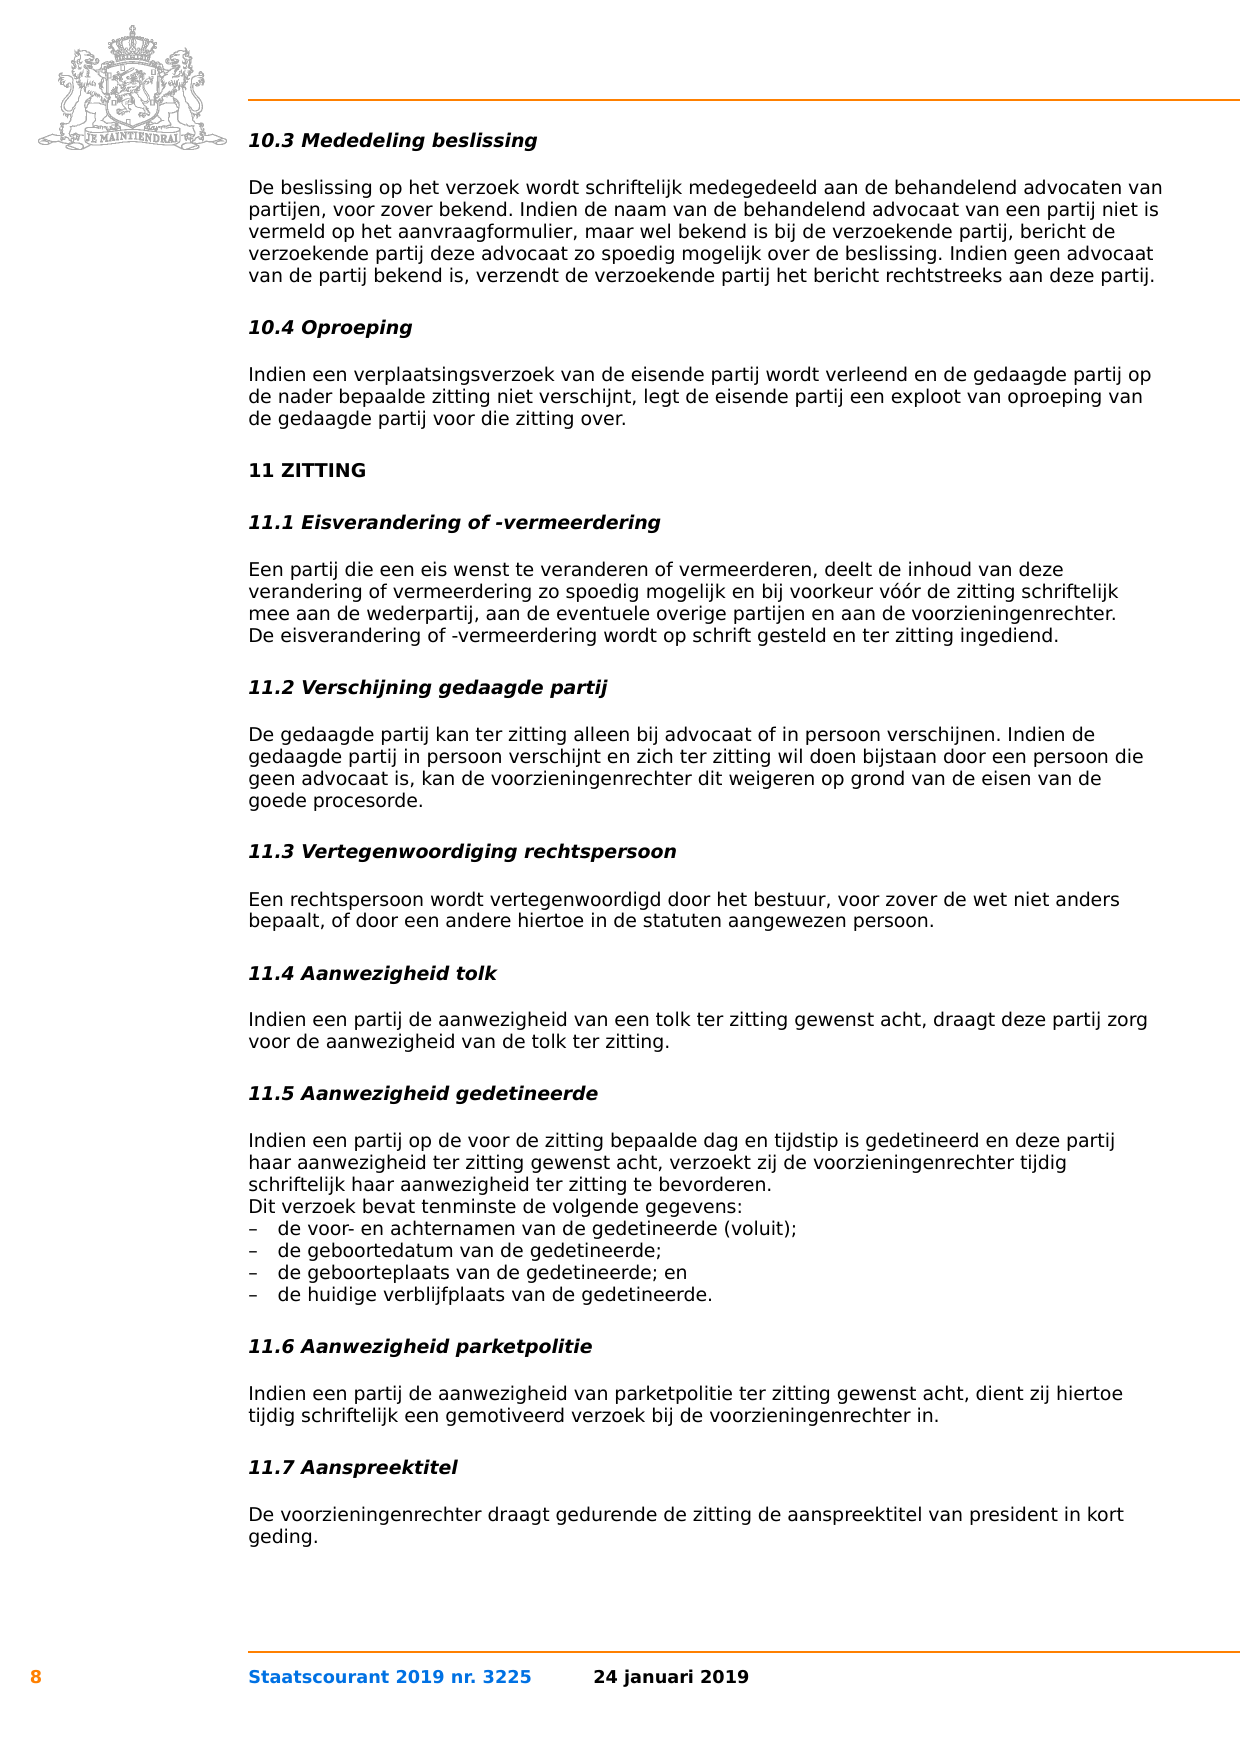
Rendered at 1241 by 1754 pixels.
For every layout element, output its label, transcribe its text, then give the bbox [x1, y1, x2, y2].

text De beslissing op het verzoek wordt schriftelijk medegedeeld aan de behandelend advocaten van partijen, voor zover bekend. Indien de naam van de behandelend advocaat van een partij niet is vermeld op het aanvraagformulier, maar wel bekend is bij de verzoekende partij, bericht de verzoekende partij deze advocaat zo spoedig mogelijk over de beslissing. Indien geen advocaat van de partij bekend is, verzendt de verzoekende partij het bericht rechtstreeks aan deze partij. [248, 177, 1163, 287]
text Een partij die een eis wenst te veranderen of vermeerderen, deelt de inhoud van deze verandering of vermeerdering zo spoedig mogelijk en bij voorkeur vóór de zitting schriftelijk mee aan de wederpartij, aan de eventuele overige partijen en aan de voorzieningenrechter. [248, 559, 1163, 624]
text – de huidige verblijfplaats van de gedetineerde. [248, 1284, 1163, 1306]
text Indien een verplaatsingsverzoek van de eisende partij wordt verleend en de gedaagde partij op de nader bepaalde zitting niet verschijnt, legt de eisende partij een exploot van oproeping van de gedaagde partij voor die zitting over. [248, 364, 1163, 430]
subtitle 11.4 Aanwezigheid tolk [248, 962, 1163, 984]
text – de voor- en achternamen van de gedetineerde (voluit); [248, 1218, 1163, 1240]
text De voorzieningenrechter draagt gedurende de zitting de aanspreektitel van president in kort geding. [248, 1504, 1163, 1548]
text – de geboorteplaats van de gedetineerde; en [248, 1262, 1163, 1284]
subtitle 11.6 Aanwezigheid parketpolitie [248, 1336, 1163, 1358]
subtitle 11.2 Verschijning gedaagde partij [248, 677, 1163, 698]
text Indien een partij de aanwezigheid van een tolk ter zitting gewenst acht, draagt deze partij zorg voor de aanwezigheid van de tolk ter zitting. [248, 1009, 1163, 1053]
subtitle 11.1 Eisverandering of -vermeerdering [248, 512, 1163, 534]
subtitle 10.4 Oproeping [248, 317, 1163, 339]
subtitle 11.3 Vertegenwoordiging rechtspersoon [248, 841, 1163, 863]
text Een rechtspersoon wordt vertegenwoordigd door het bestuur, voor zover de wet niet anders bepaalt, of door een andere hiertoe in de statuten aangewezen persoon. [248, 888, 1163, 932]
text Dit verzoek bevat tenminste de volgende gegevens: [248, 1196, 1163, 1218]
text Indien een partij de aanwezigheid van parketpolitie ter zitting gewenst acht, dient zij hiertoe tijdig schriftelijk een gemotiveerd verzoek bij de voorzieningenrechter in. [248, 1383, 1163, 1427]
text Indien een partij op de voor de zitting bepaalde dag en tijdstip is gedetineerd en deze partij haar aanwezigheid ter zitting gewenst acht, verzoekt zij de voorzieningenrechter tijdig schriftelijk haar aanwezigheid ter zitting te bevorderen. [248, 1130, 1163, 1196]
text De eisverandering of -vermeerdering wordt op schrift gesteld en ter zitting ingediend. [248, 624, 1163, 647]
subtitle 10.3 Mededeling beslissing [248, 130, 1163, 152]
subtitle 11 ZITTING [248, 460, 1163, 482]
subtitle 11.7 Aanspreektitel [248, 1457, 1163, 1479]
text De gedaagde partij kan ter zitting alleen bij advocaat of in persoon verschijnen. Indien de gedaagde partij in persoon verschijnt en zich ter zitting wil doen bijstaan door een persoon die geen advocaat is, kan de voorzieningenrechter dit weigeren op grond van de eisen van de goede procesorde. [248, 723, 1163, 811]
picture [38, 25, 227, 150]
text – de geboortedatum van de gedetineerde; [248, 1240, 1163, 1262]
subtitle 11.5 Aanwezigheid gedetineerde [248, 1083, 1163, 1105]
